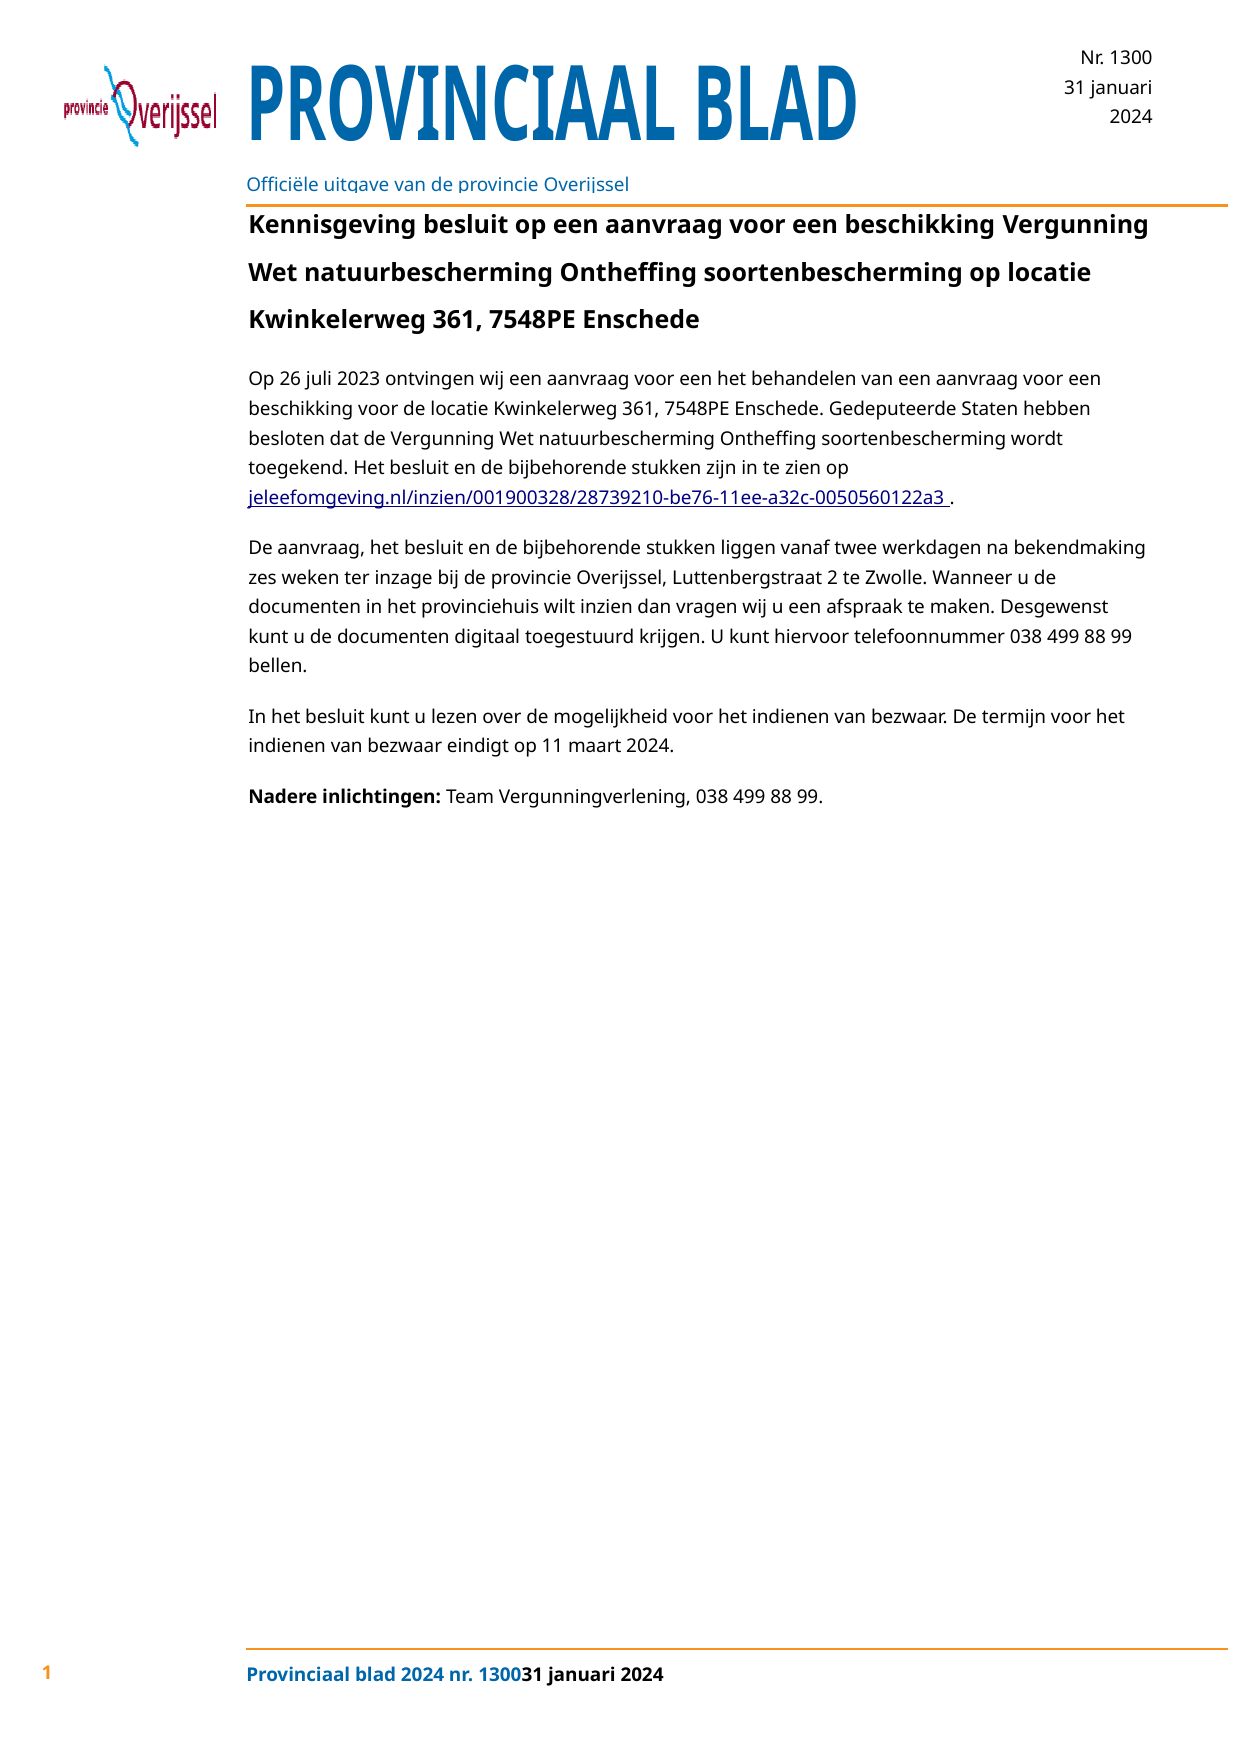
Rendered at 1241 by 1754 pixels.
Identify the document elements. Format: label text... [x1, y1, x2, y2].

text In het besluit kunt u lezen over de mogelijkheid voor het indienen van bezwaar. De termijn voor het indienen van bezwaar eindigt op 11 maart 2024. [248, 703, 1152, 758]
text Kennisgeving besluit op een aanvraag voor een beschikking Vergunning Wet natuurbescherming Ontheffing soortenbescherming op locatie Kwinkelerweg 361, 7548PE Enschede [248, 207, 1152, 336]
text De aanvraag, het besluit en de bijbehorende stukken liggen vanaf twee werkdagen na bekendmaking zes weken ter inzage bij de provincie Overijssel, Luttenbergstraat 2 te Zwolle. Wanneer u de documenten in het provinciehuis wilt inzien dan vragen wij u een afspraak te maken. Desgewenst kunt u de documenten digitaal toegestuurd krijgen. U kunt hiervoor telefoonnummer 038 499 88 99 bellen. [248, 534, 1152, 678]
picture [41, 47, 231, 172]
text Op 26 juli 2023 ontvingen wij een aanvraag voor een het behandelen van een aanvraag voor een beschikking voor de locatie Kwinkelerweg 361, 7548PE Enschede. Gedeputeerde Staten hebben besloten dat de Vergunning Wet natuurbescherming Ontheffing soortenbescherming wordt toegekend. Het besluit en de bijbehorende stukken zijn in te zien op jeleefomgeving.nl/inzien/001900328/28739210-be76-11ee-a32c-0050560122a3 . [248, 366, 1152, 509]
text Nadere inlichtingen: Team Vergunningverlening, 038 499 88 99. [248, 783, 1152, 809]
